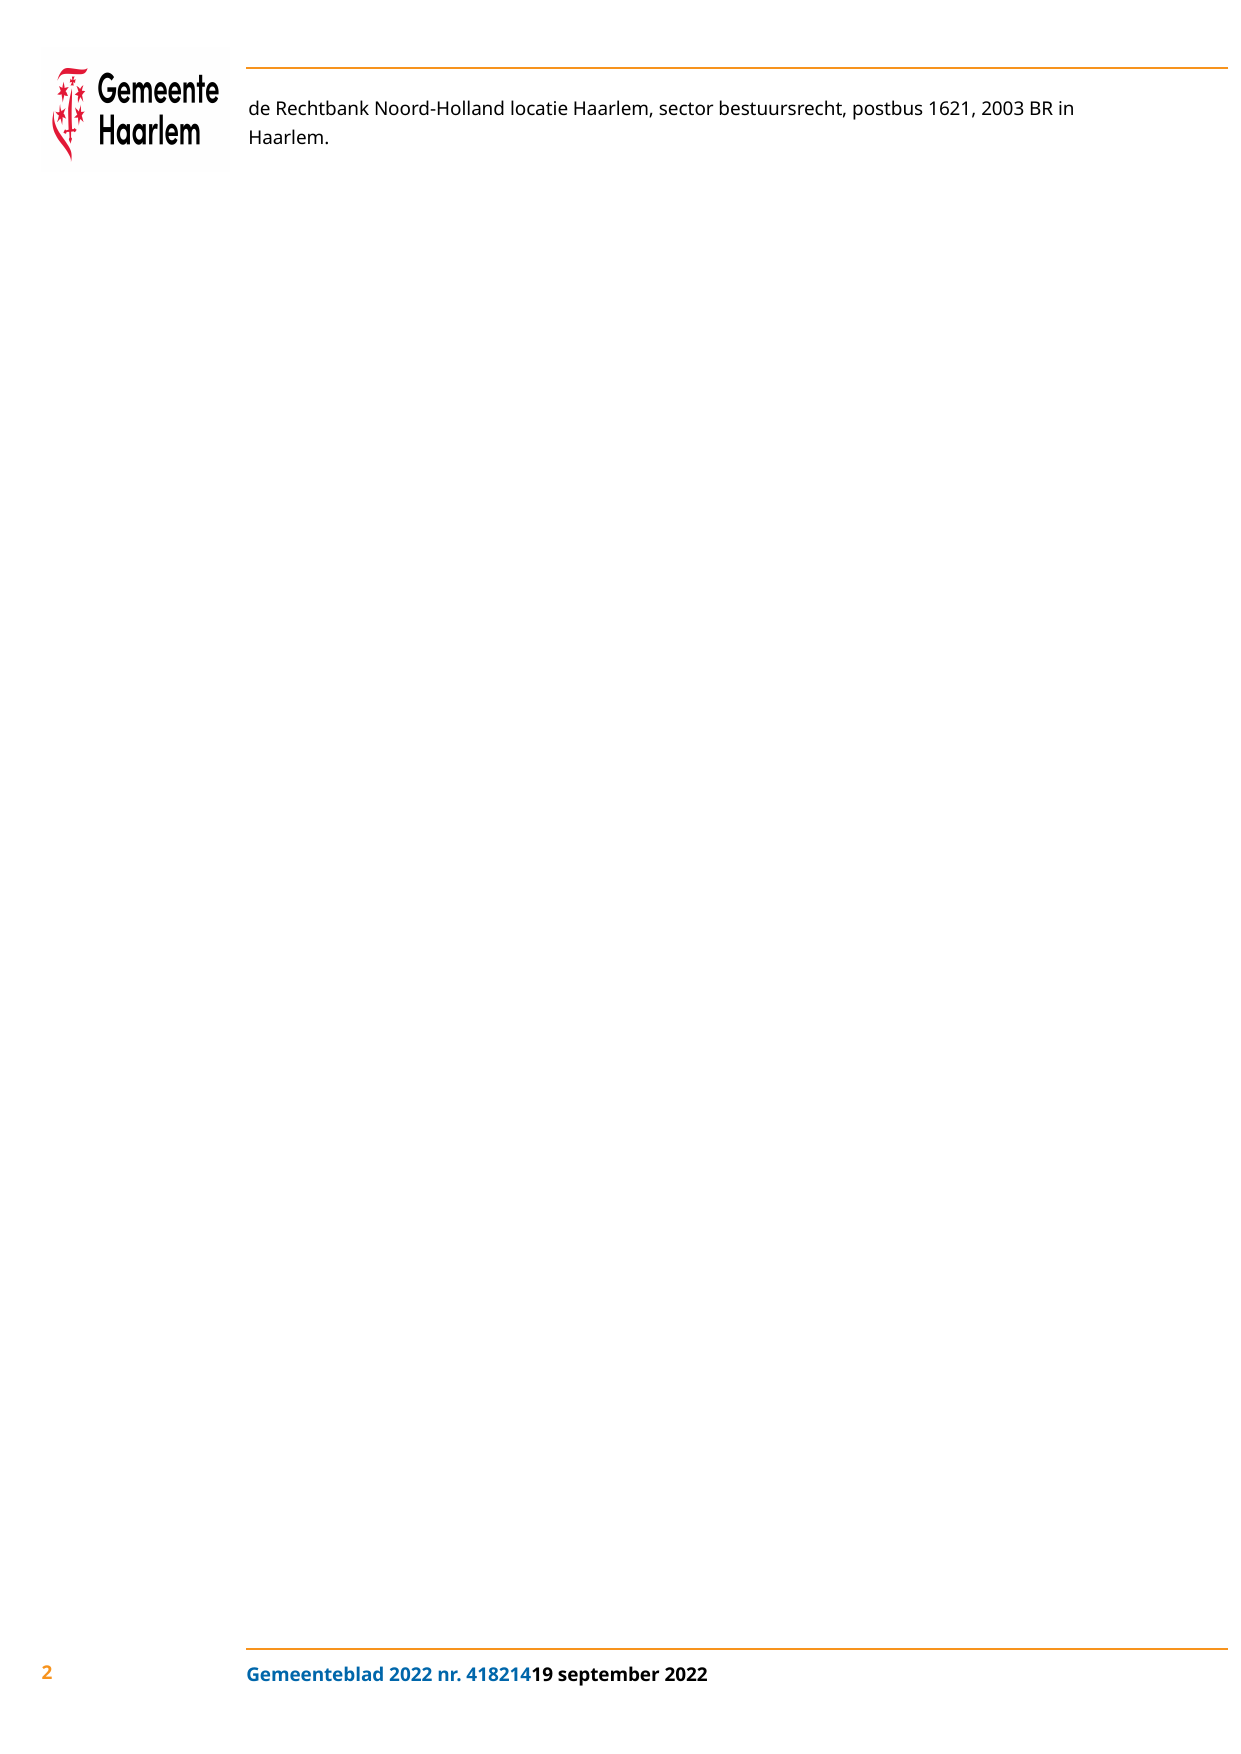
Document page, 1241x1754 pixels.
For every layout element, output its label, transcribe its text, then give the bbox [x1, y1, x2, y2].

picture [41, 47, 231, 172]
text de Rechtbank Noord-Holland locatie Haarlem, sector bestuursrecht, postbus 1621, 2003 BR in Haarlem. [248, 95, 1152, 150]
